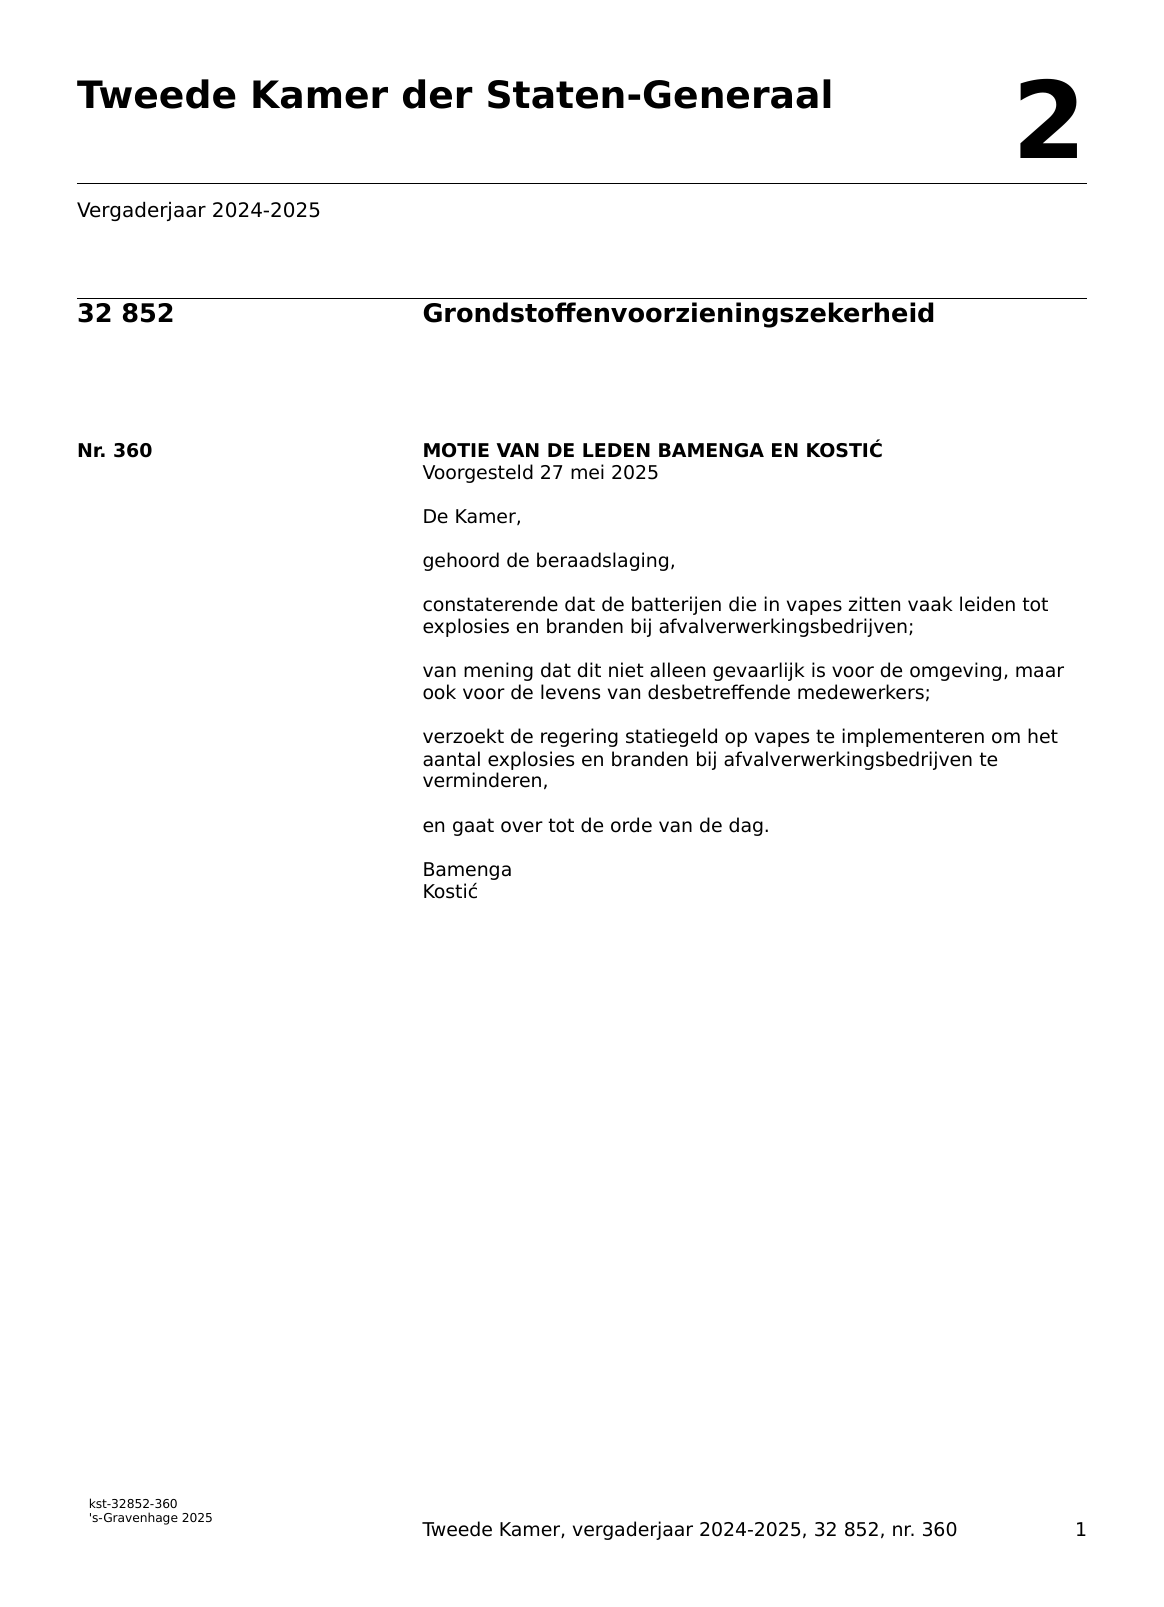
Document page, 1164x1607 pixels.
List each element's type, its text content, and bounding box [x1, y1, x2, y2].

text verzoekt de regering statiegeld op vapes te implementeren om het aantal explosies en branden bij afvalverwerkingsbedrijven te verminderen, [422, 726, 1087, 792]
text gehoord de beraadslaging, [422, 550, 1087, 572]
text van mening dat dit niet alleen gevaarlijk is voor de omgeving, maar ook voor de levens van desbetreffende medewerkers; [422, 660, 1087, 704]
text Kostić [422, 881, 1087, 903]
text De Kamer, [422, 506, 1087, 528]
text 's-Gravenhage 2025 [88, 1511, 323, 1525]
text Voorgesteld 27 mei 2025 [422, 462, 1087, 484]
text en gaat over tot de orde van de dag. [422, 814, 1087, 837]
table_header Tweede Kamer der Staten-Generaal [77, 59, 886, 183]
subtitle 32 852 Grondstoffenvoorzieningszekerheid [77, 299, 1087, 329]
subtitle Nr. 360 MOTIE VAN DE LEDEN BAMENGA EN KOSTIĆ [77, 440, 1087, 462]
table_cell Vergaderjaar 2024-2025 [77, 184, 1087, 298]
table_header 2 [886, 59, 1087, 183]
text kst-32852-360 [88, 1497, 323, 1511]
text constaterende dat de batterijen die in vapes zitten vaak leiden tot explosies en branden bij afvalverwerkingsbedrijven; [422, 594, 1087, 638]
text Bamenga [422, 859, 1087, 881]
